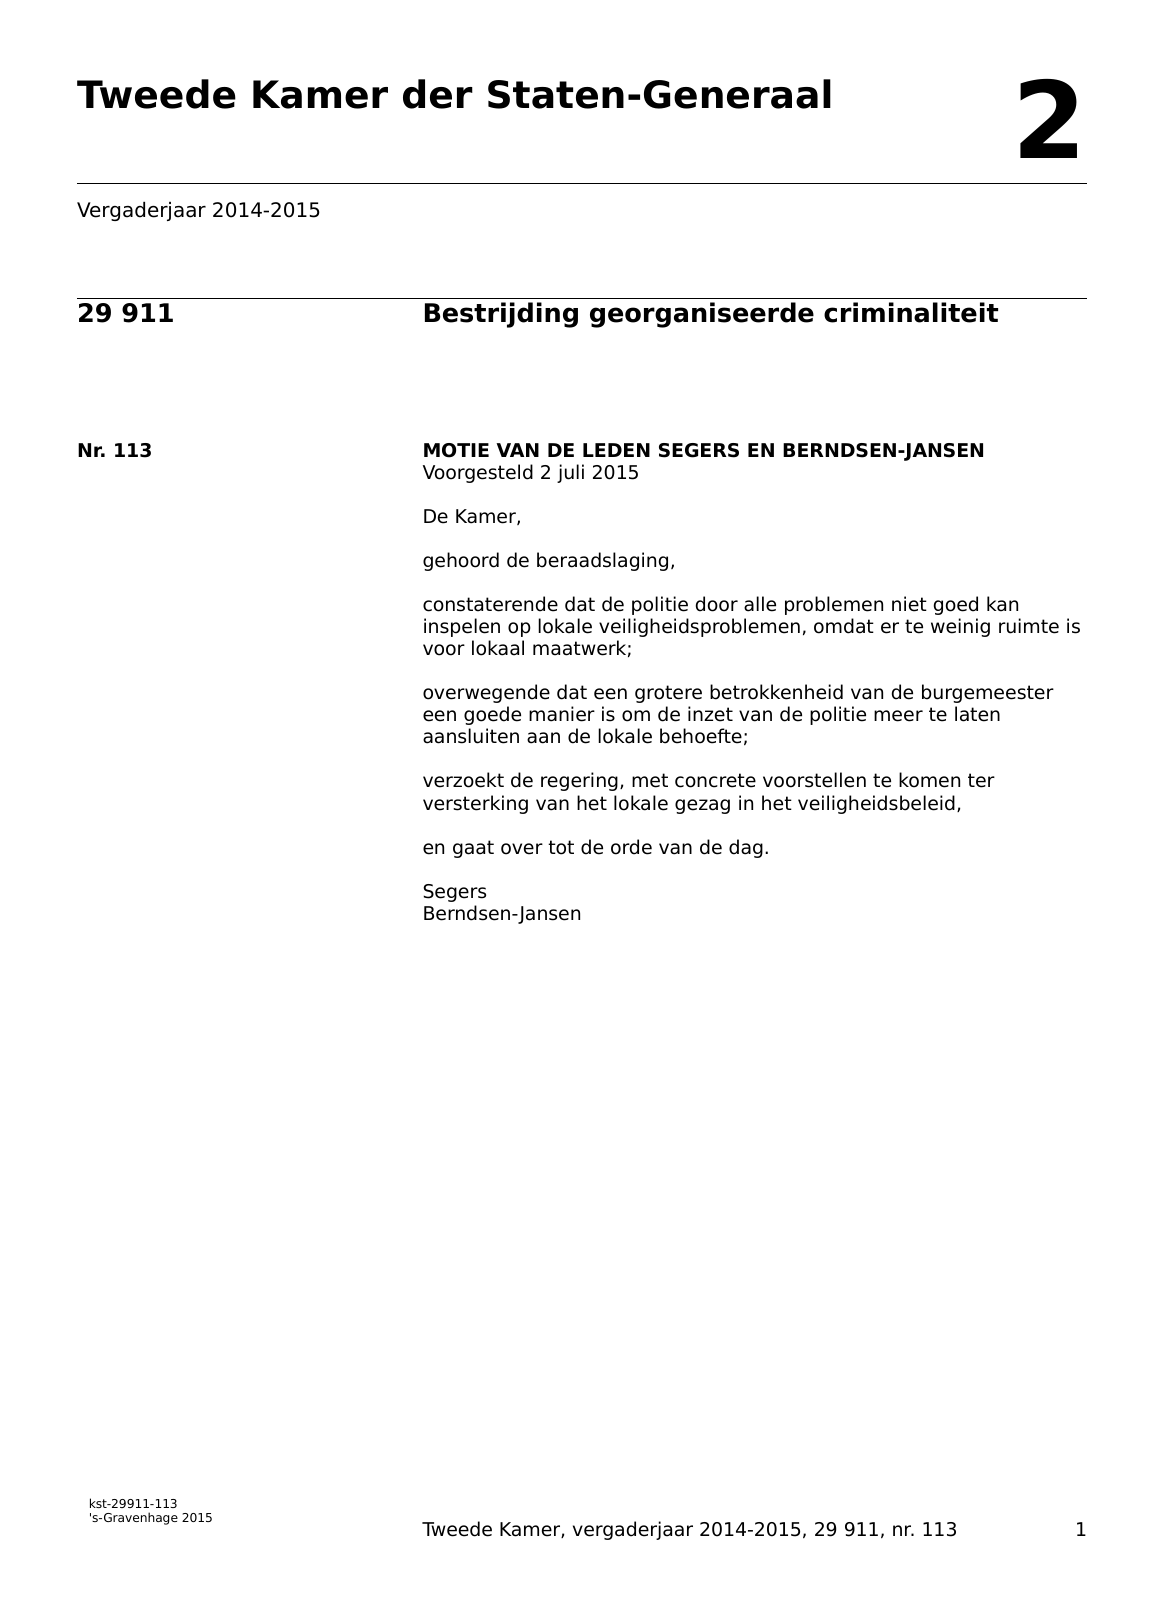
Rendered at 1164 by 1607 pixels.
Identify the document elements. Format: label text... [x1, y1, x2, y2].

table_header Tweede Kamer der Staten-Generaal [77, 59, 886, 183]
text De Kamer, [422, 506, 1087, 528]
table_cell Vergaderjaar 2014-2015 [77, 184, 1087, 298]
text constaterende dat de politie door alle problemen niet goed kan inspelen op lokale veiligheidsproblemen, omdat er te weinig ruimte is voor lokaal maatwerk; [422, 594, 1087, 660]
text 's-Gravenhage 2015 [88, 1511, 323, 1525]
table_header 2 [886, 59, 1087, 183]
text en gaat over tot de orde van de dag. [422, 837, 1087, 858]
subtitle Nr. 113 MOTIE VAN DE LEDEN SEGERS EN BERNDSEN-JANSEN [77, 440, 1087, 462]
subtitle 29 911 Bestrijding georganiseerde criminaliteit [77, 299, 1087, 329]
text kst-29911-113 [88, 1497, 323, 1511]
text Segers [422, 881, 1087, 903]
text verzoekt de regering, met concrete voorstellen te komen ter versterking van het lokale gezag in het veiligheidsbeleid, [422, 770, 1087, 814]
text gehoord de beraadslaging, [422, 550, 1087, 572]
text Berndsen-Jansen [422, 903, 1087, 925]
text Voorgesteld 2 juli 2015 [422, 462, 1087, 484]
text overwegende dat een grotere betrokkenheid van de burgemeester een goede manier is om de inzet van de politie meer te laten aansluiten aan de lokale behoefte; [422, 682, 1087, 748]
